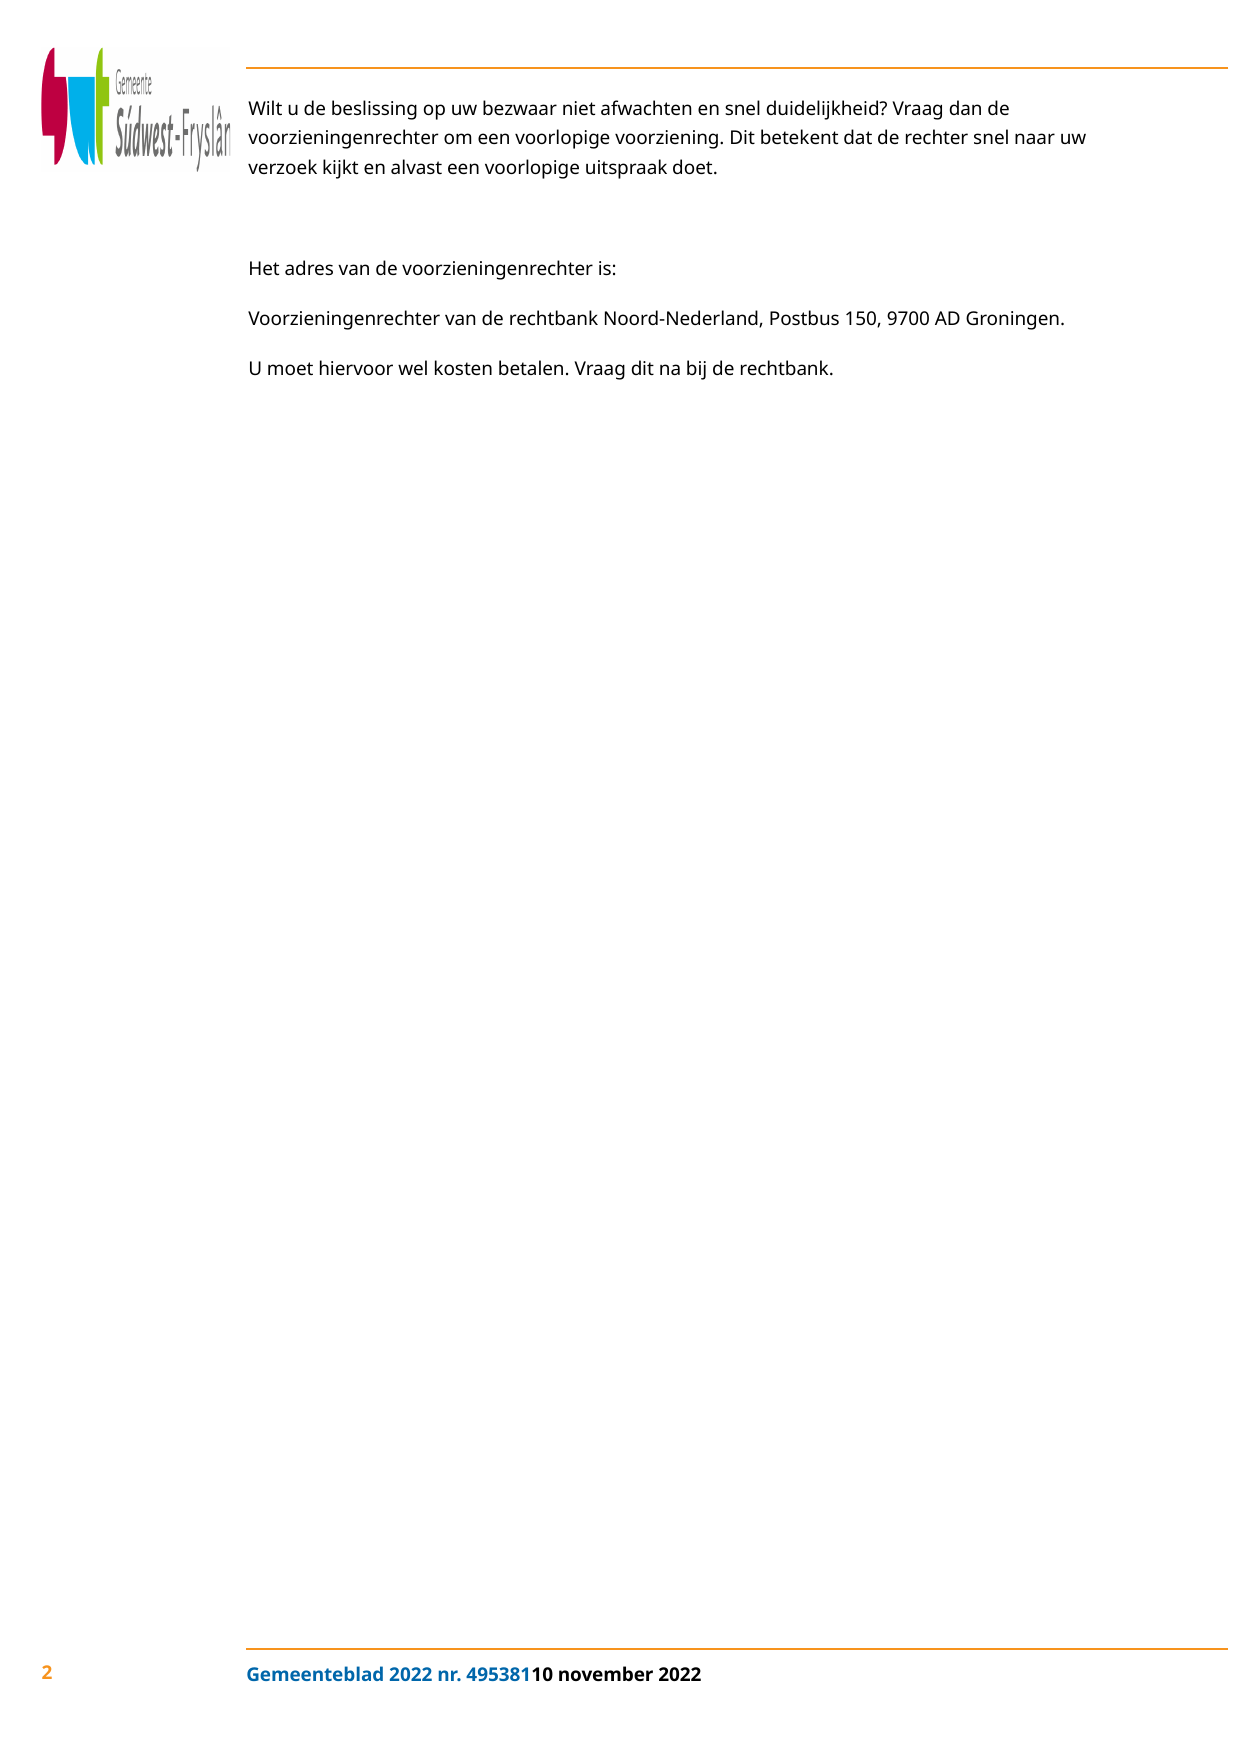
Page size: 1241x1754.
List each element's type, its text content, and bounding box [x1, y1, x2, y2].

text U moet hiervoor wel kosten betalen. Vraag dit na bij de rechtbank. [248, 356, 1152, 381]
text Het adres van de voorzieningenrechter is: [248, 255, 1152, 281]
picture [41, 47, 231, 172]
text Voorzieningenrechter van de rechtbank Noord-Nederland, Postbus 150, 9700 AD Groningen. [248, 305, 1152, 331]
text Wilt u de beslissing op uw bezwaar niet afwachten en snel duidelijkheid? Vraag dan de voorzieningenrechter om een voorlopige voorziening. Dit betekent dat de rechter snel naar uw verzoek kijkt en alvast een voorlopige uitspraak doet. [248, 95, 1152, 180]
